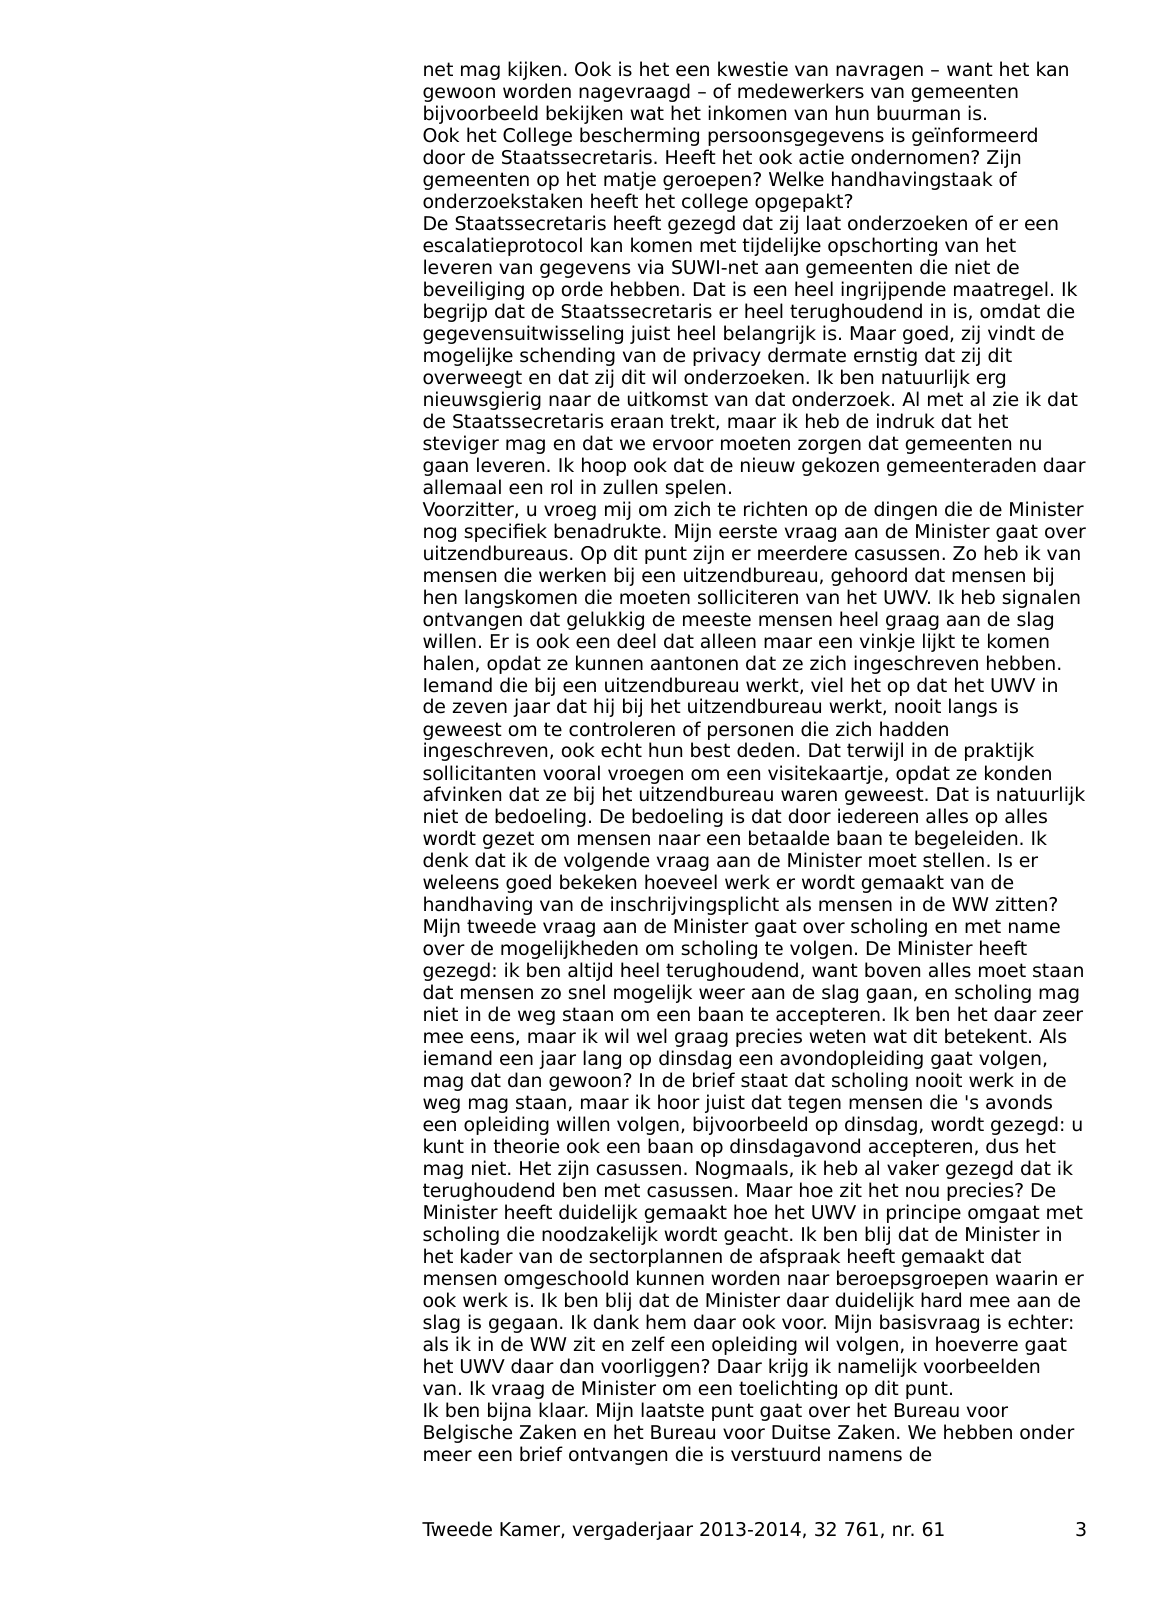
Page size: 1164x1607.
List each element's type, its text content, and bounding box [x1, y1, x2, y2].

text Mijn tweede vraag aan de Minister gaat over scholing en met name over de mogelijkheden om scholing te volgen. De Minister heeft gezegd: ik ben altijd heel terughoudend, want boven alles moet staan dat mensen zo snel mogelijk weer aan de slag gaan, en scholing mag niet in de weg staan om een baan te accepteren. Ik ben het daar zeer mee eens, maar ik wil wel graag precies weten wat dit betekent. Als iemand een jaar lang op dinsdag een avondopleiding gaat volgen, mag dat dan gewoon? In de brief staat dat scholing nooit werk in de weg mag staan, maar ik hoor juist dat tegen mensen die 's avonds een opleiding willen volgen, bijvoorbeeld op dinsdag, wordt gezegd: u kunt in theorie ook een baan op dinsdagavond accepteren, dus het mag niet. Het zijn casussen. Nogmaals, ik heb al vaker gezegd dat ik terughoudend ben met casussen. Maar hoe zit het nou precies? De Minister heeft duidelijk gemaakt hoe het UWV in principe omgaat met scholing die noodzakelijk wordt geacht. Ik ben blij dat de Minister in het kader van de sectorplannen de afspraak heeft gemaakt dat mensen omgeschoold kunnen worden naar beroepsgroepen waarin er ook werk is. Ik ben blij dat de Minister daar duidelijk hard mee aan de slag is gegaan. Ik dank hem daar ook voor. Mijn basisvraag is echter: als ik in de WW zit en zelf een opleiding wil volgen, in hoeverre gaat het UWV daar dan voorliggen? Daar krijg ik namelijk voorbeelden van. Ik vraag de Minister om een toelichting op dit punt. [422, 916, 1087, 1400]
text Voorzitter, u vroeg mij om zich te richten op de dingen die de Minister nog specifiek benadrukte. Mijn eerste vraag aan de Minister gaat over uitzendbureaus. Op dit punt zijn er meerdere casussen. Zo heb ik van mensen die werken bij een uitzendbureau, gehoord dat mensen bij hen langskomen die moeten solliciteren van het UWV. Ik heb signalen ontvangen dat gelukkig de meeste mensen heel graag aan de slag willen. Er is ook een deel dat alleen maar een vinkje lijkt te komen halen, opdat ze kunnen aantonen dat ze zich ingeschreven hebben. Iemand die bij een uitzendbureau werkt, viel het op dat het UWV in de zeven jaar dat hij bij het uitzendbureau werkt, nooit langs is geweest om te controleren of personen die zich hadden ingeschreven, ook echt hun best deden. Dat terwijl in de praktijk sollicitanten vooral vroegen om een visitekaartje, opdat ze konden afvinken dat ze bij het uitzendbureau waren geweest. Dat is natuurlijk niet de bedoeling. De bedoeling is dat door iedereen alles op alles wordt gezet om mensen naar een betaalde baan te begeleiden. Ik denk dat ik de volgende vraag aan de Minister moet stellen. Is er weleens goed bekeken hoeveel werk er wordt gemaakt van de handhaving van de inschrijvingsplicht als mensen in de WW zitten? [422, 499, 1087, 916]
text Ook het College bescherming persoonsgegevens is geïnformeerd door de Staatssecretaris. Heeft het ook actie ondernomen? Zijn gemeenten op het matje geroepen? Welke handhavingstaak of onderzoekstaken heeft het college opgepakt? [422, 125, 1087, 213]
text De Staatssecretaris heeft gezegd dat zij laat onderzoeken of er een escalatieprotocol kan komen met tijdelijke opschorting van het leveren van gegevens via SUWI-net aan gemeenten die niet de beveiliging op orde hebben. Dat is een heel ingrijpende maatregel. Ik begrijp dat de Staatssecretaris er heel terughoudend in is, omdat die gegevensuitwisseling juist heel belangrijk is. Maar goed, zij vindt de mogelijke schending van de privacy dermate ernstig dat zij dit overweegt en dat zij dit wil onderzoeken. Ik ben natuurlijk erg nieuwsgierig naar de uitkomst van dat onderzoek. Al met al zie ik dat de Staatssecretaris eraan trekt, maar ik heb de indruk dat het steviger mag en dat we ervoor moeten zorgen dat gemeenten nu gaan leveren. Ik hoop ook dat de nieuw gekozen gemeenteraden daar allemaal een rol in zullen spelen. [422, 213, 1087, 499]
text net mag kijken. Ook is het een kwestie van navragen – want het kan gewoon worden nagevraagd – of medewerkers van gemeenten bijvoorbeeld bekijken wat het inkomen van hun buurman is. [422, 59, 1087, 125]
text Ik ben bijna klaar. Mijn laatste punt gaat over het Bureau voor Belgische Zaken en het Bureau voor Duitse Zaken. We hebben onder meer een brief ontvangen die is verstuurd namens de [422, 1400, 1087, 1466]
